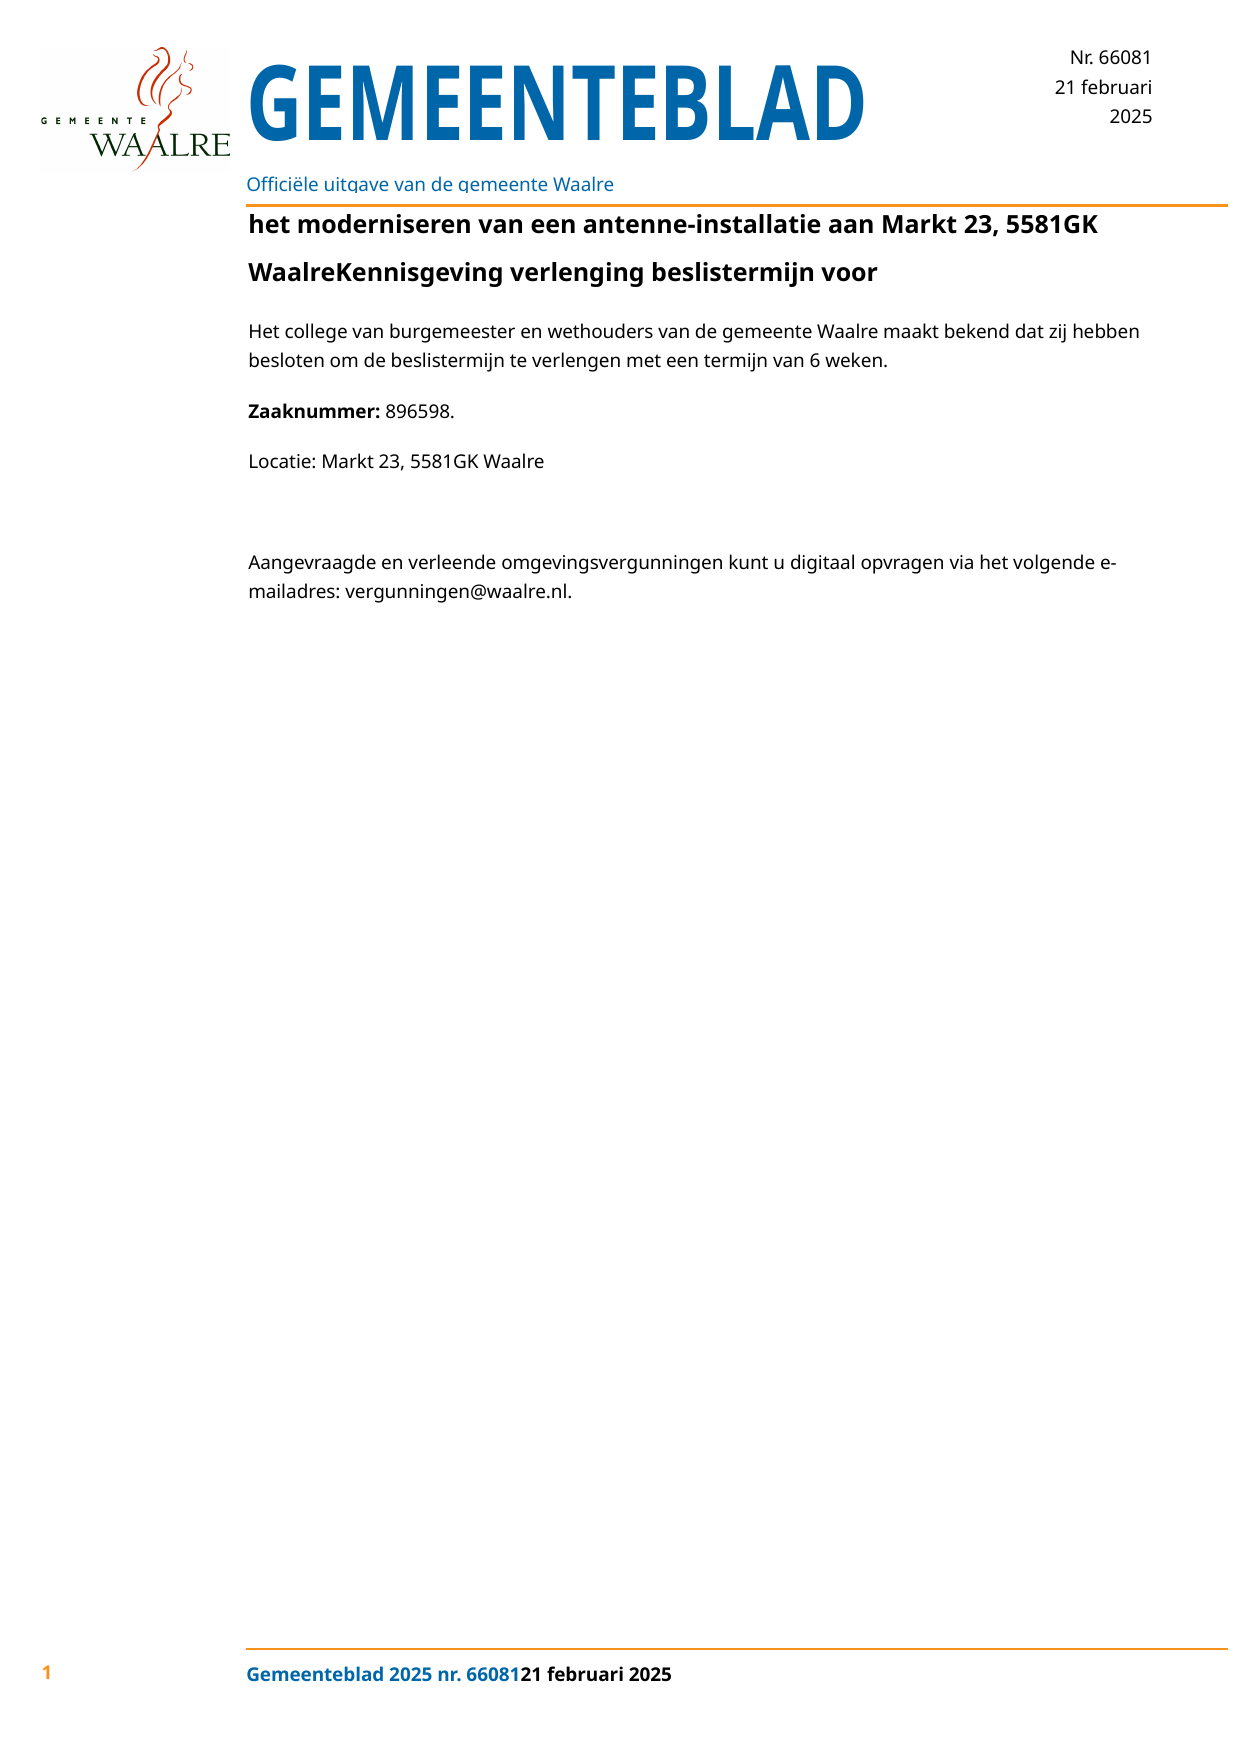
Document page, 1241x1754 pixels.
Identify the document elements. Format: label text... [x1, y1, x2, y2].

text Zaaknummer: 896598. [248, 398, 1152, 424]
text Het college van burgemeester en wethouders van de gemeente Waalre maakt bekend dat zij hebben besloten om de beslistermijn te verlengen met een termijn van 6 weken. [248, 318, 1152, 373]
text Locatie: Markt 23, 5581GK Waalre [248, 448, 1152, 474]
picture [41, 47, 231, 172]
text het moderniseren van een antenne-installatie aan Markt 23, 5581GK WaalreKennisgeving verlenging beslistermijn voor [248, 207, 1152, 288]
text Aangevraagde en verleende omgevingsvergunningen kunt u digitaal opvragen via het volgende e-mailadres: vergunningen@waalre.nl. [248, 549, 1152, 604]
